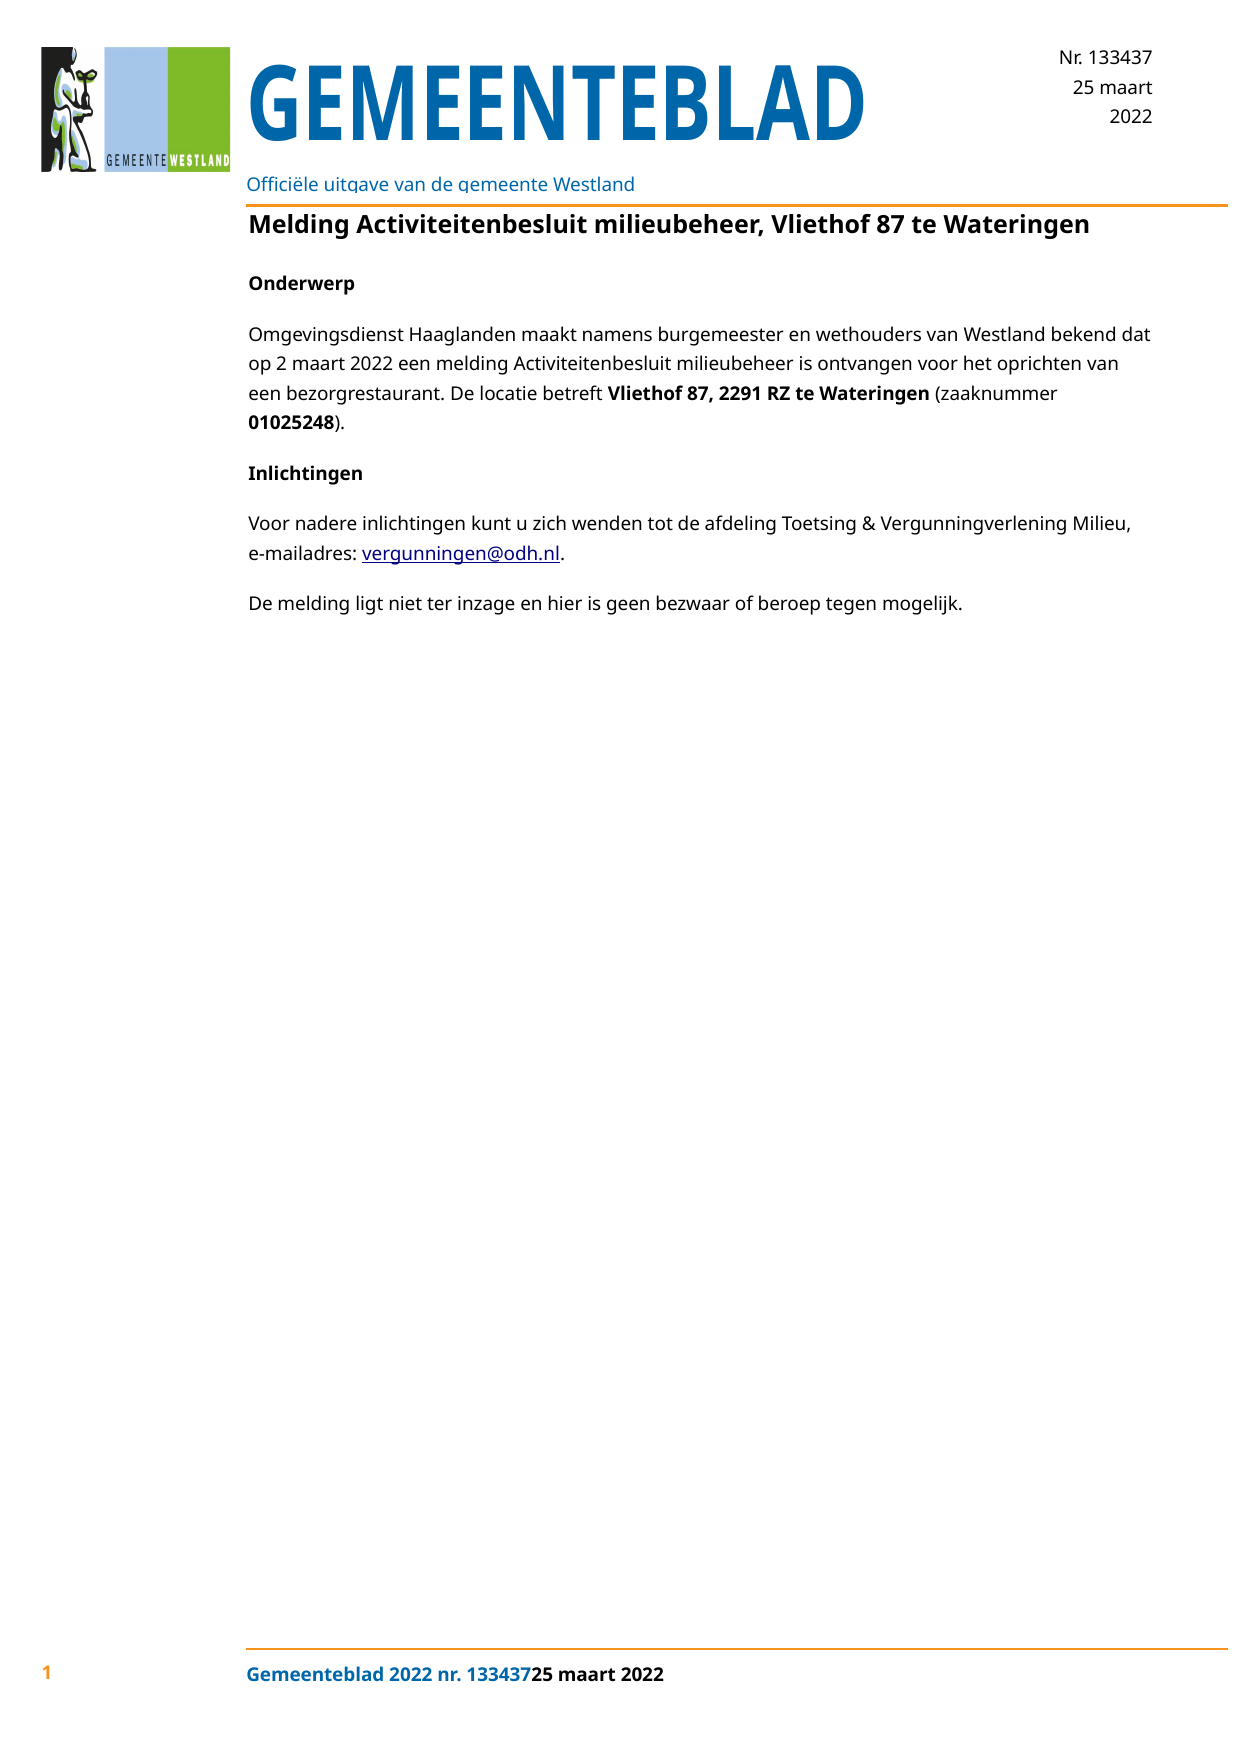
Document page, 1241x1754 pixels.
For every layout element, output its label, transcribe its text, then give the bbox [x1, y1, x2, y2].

text Melding Activiteitenbesluit milieubeheer, Vliethof 87 te Wateringen [248, 207, 1152, 241]
picture [41, 47, 231, 172]
text Voor nadere inlichtingen kunt u zich wenden tot de afdeling Toetsing & Vergunningverlening Milieu, e-mailadres: vergunningen@odh.nl. [248, 510, 1152, 566]
text De melding ligt niet ter inzage en hier is geen bezwaar of beroep tegen mogelijk. [248, 590, 1152, 616]
text Onderwerp [248, 270, 1152, 296]
text Omgevingsdienst Haaglanden maakt namens burgemeester en wethouders van Westland bekend dat op 2 maart 2022 een melding Activiteitenbesluit milieubeheer is ontvangen voor het oprichten van een bezorgrestaurant. De locatie betreft Vliethof 87, 2291 RZ te Wateringen (zaaknummer 01025248). [248, 321, 1152, 435]
text Inlichtingen [248, 460, 1152, 486]
